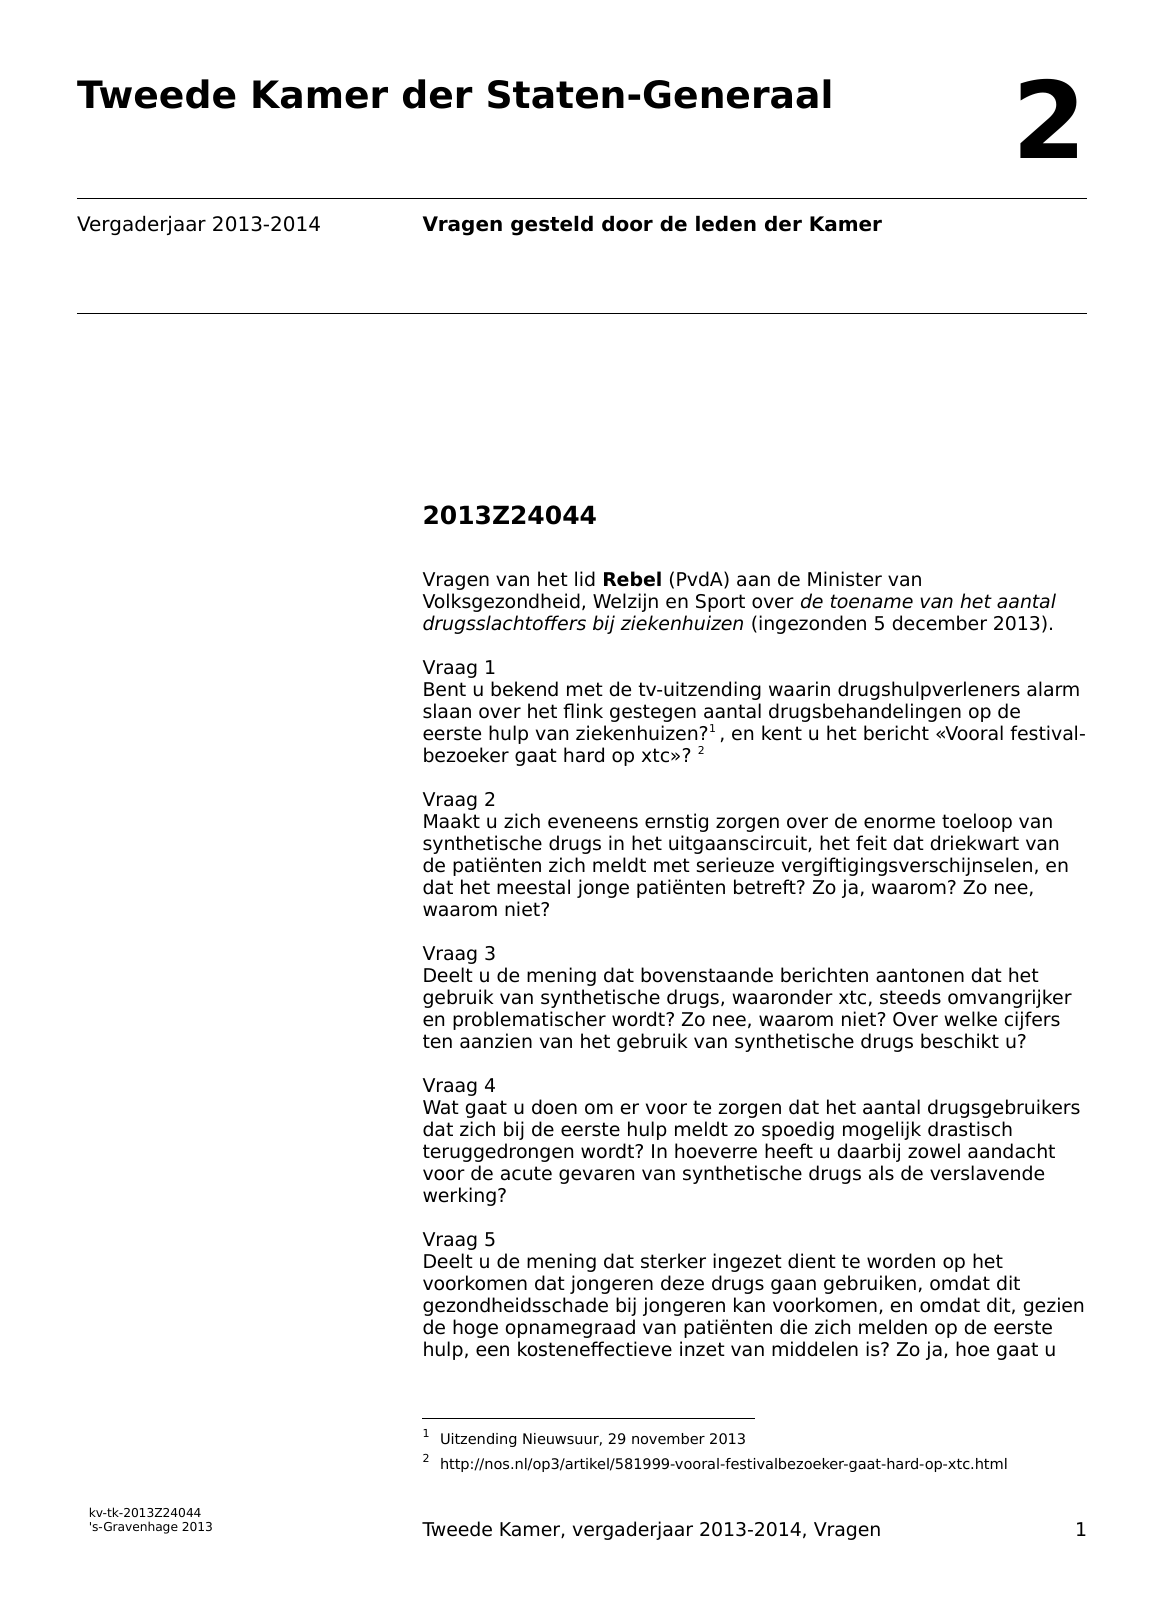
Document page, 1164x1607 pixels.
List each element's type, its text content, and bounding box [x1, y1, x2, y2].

text 2013Z24044 [422, 501, 1087, 531]
table_header Tweede Kamer der Staten-Generaal [77, 59, 886, 198]
table_cell Vergaderjaar 2013-2014 [77, 199, 422, 313]
text Vragen van het lid Rebel (PvdA) aan de Minister van Volksgezondheid, Welzijn en Sport over de toename van het aantal drugsslachtoffers bij ziekenhuizen (ingezonden 5 december 2013). [422, 569, 1087, 635]
table_cell Vragen gesteld door de leden der Kamer [422, 199, 1087, 313]
text Vraag 5 [422, 1229, 1087, 1251]
text http://nos.nl/op3/artikel/581999-vooral-festivalbezoeker-gaat-hard-op-xtc.html [422, 1452, 1087, 1474]
text 's-Gravenhage 2013 [88, 1520, 323, 1534]
text Uitzending Nieuwsuur, 29 november 2013 [422, 1427, 1087, 1449]
text Deelt u de mening dat bovenstaande berichten aantonen dat het gebruik van synthetische drugs, waaronder xtc, steeds omvangrijker en problematischer wordt? Zo nee, waarom niet? Over welke cijfers ten aanzien van het gebruik van synthetische drugs beschikt u? [422, 965, 1087, 1053]
text Wat gaat u doen om er voor te zorgen dat het aantal drugsgebruikers dat zich bij de eerste hulp meldt zo spoedig mogelijk drastisch teruggedrongen wordt? In hoeverre heeft u daarbij zowel aandacht voor de acute gevaren van synthetische drugs als de verslavende werking? [422, 1097, 1087, 1207]
text Vraag 3 [422, 943, 1087, 965]
text kv-tk-2013Z24044 [88, 1506, 323, 1520]
text Bent u bekend met de tv-uitzending waarin drugshulpverleners alarm slaan over het flink gestegen aantal drugsbehandelingen op de eerste hulp van ziekenhuizen?, en kent u het bericht «Vooral festival-bezoeker gaat hard op xtc»? [422, 679, 1087, 767]
table_header 2 [886, 59, 1087, 198]
text Vraag 4 [422, 1075, 1087, 1097]
text Maakt u zich eveneens ernstig zorgen over de enorme toeloop van synthetische drugs in het uitgaanscircuit, het feit dat driekwart van de patiënten zich meldt met serieuze vergiftigingsverschijnselen, en dat het meestal jonge patiënten betreft? Zo ja, waarom? Zo nee, waarom niet? [422, 811, 1087, 921]
text Deelt u de mening dat sterker ingezet dient te worden op het voorkomen dat jongeren deze drugs gaan gebruiken, omdat dit gezondheidsschade bij jongeren kan voorkomen, en omdat dit, gezien de hoge opnamegraad van patiënten die zich melden op de eerste hulp, een kosteneffectieve inzet van middelen is? Zo ja, hoe gaat u [422, 1251, 1087, 1361]
text Vraag 2 [422, 789, 1087, 811]
text Vraag 1 [422, 657, 1087, 679]
